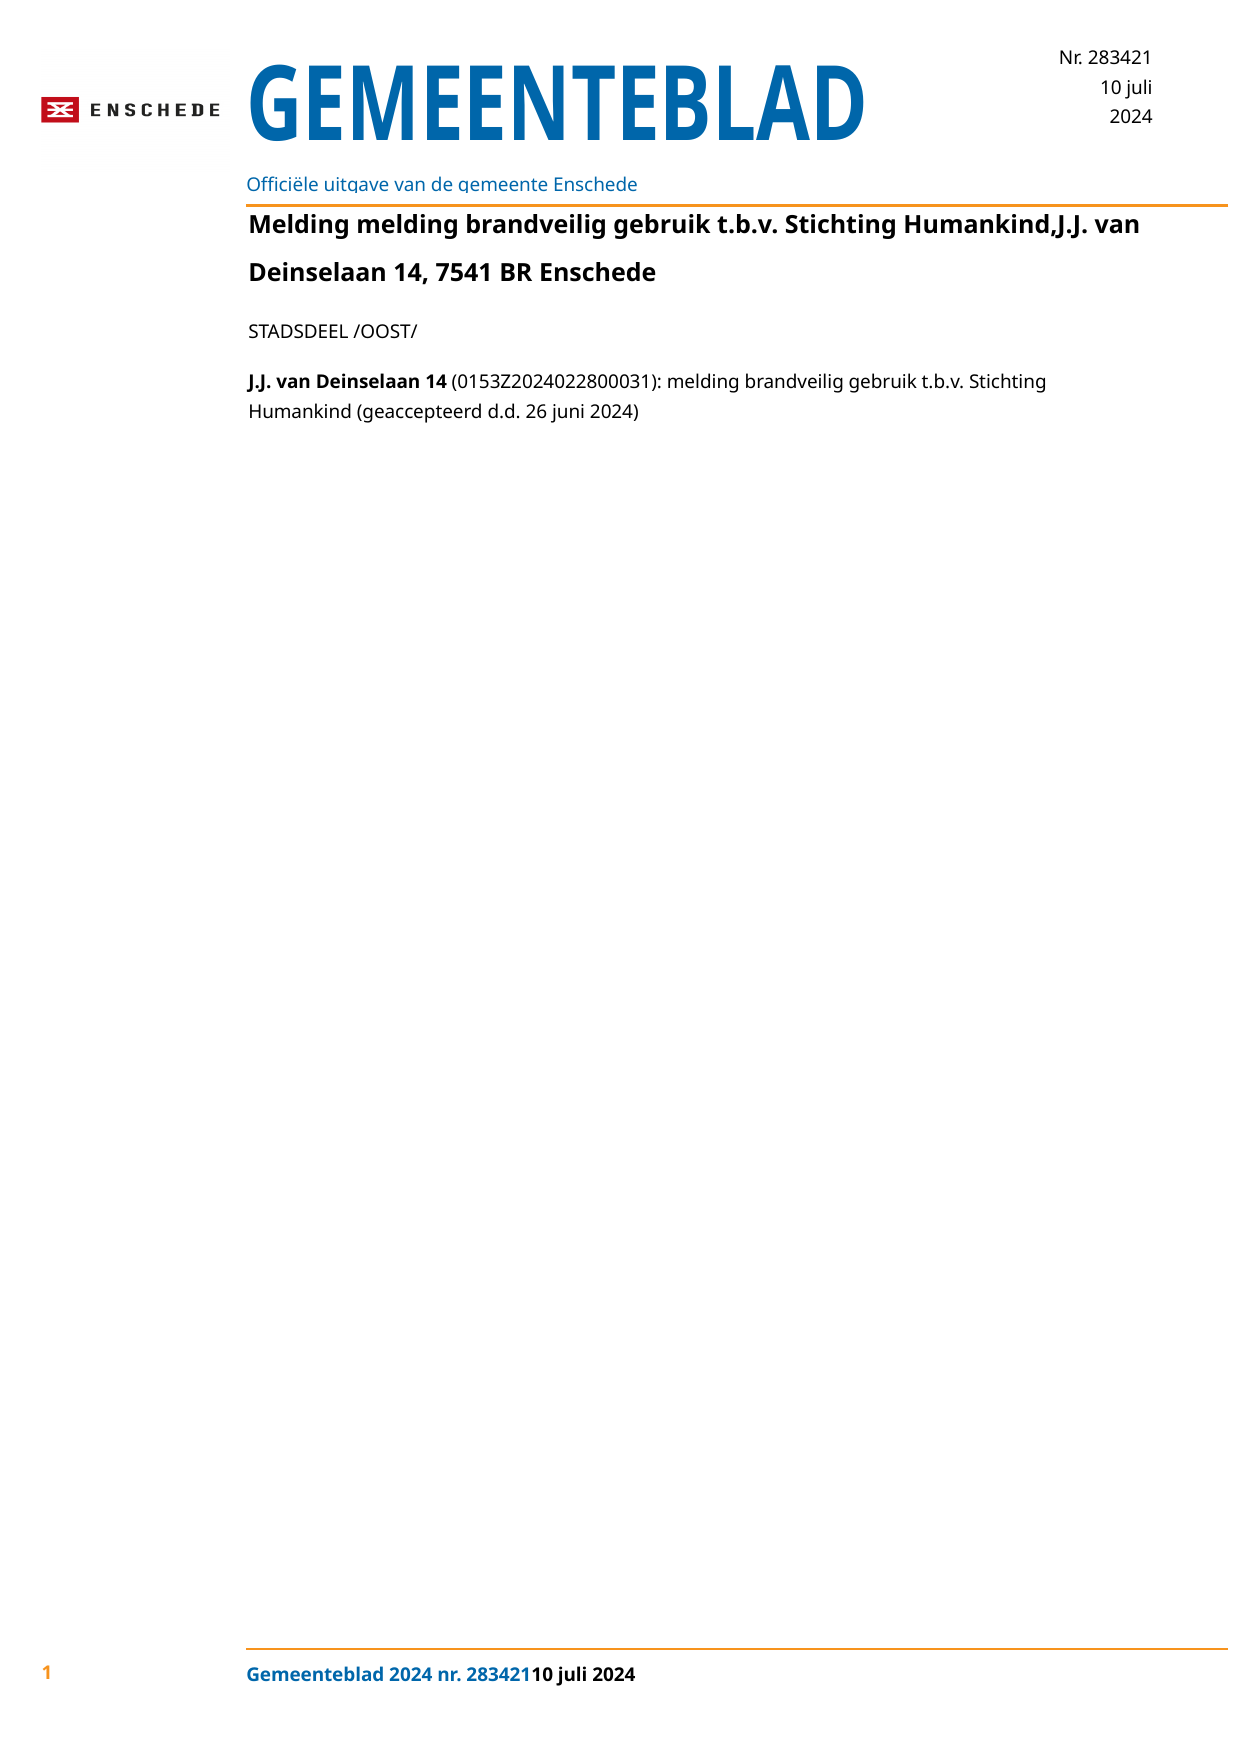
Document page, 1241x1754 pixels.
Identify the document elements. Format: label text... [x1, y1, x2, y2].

text Melding melding brandveilig gebruik t.b.v. Stichting Humankind,J.J. van Deinselaan 14, 7541 BR Enschede [248, 207, 1152, 288]
picture [41, 47, 231, 172]
text STADSDEEL /OOST/ [248, 318, 1152, 344]
text J.J. van Deinselaan 14 (0153Z2024022800031): melding brandveilig gebruik t.b.v. Stichting Humankind (geaccepteerd d.d. 26 juni 2024) [248, 368, 1152, 424]
